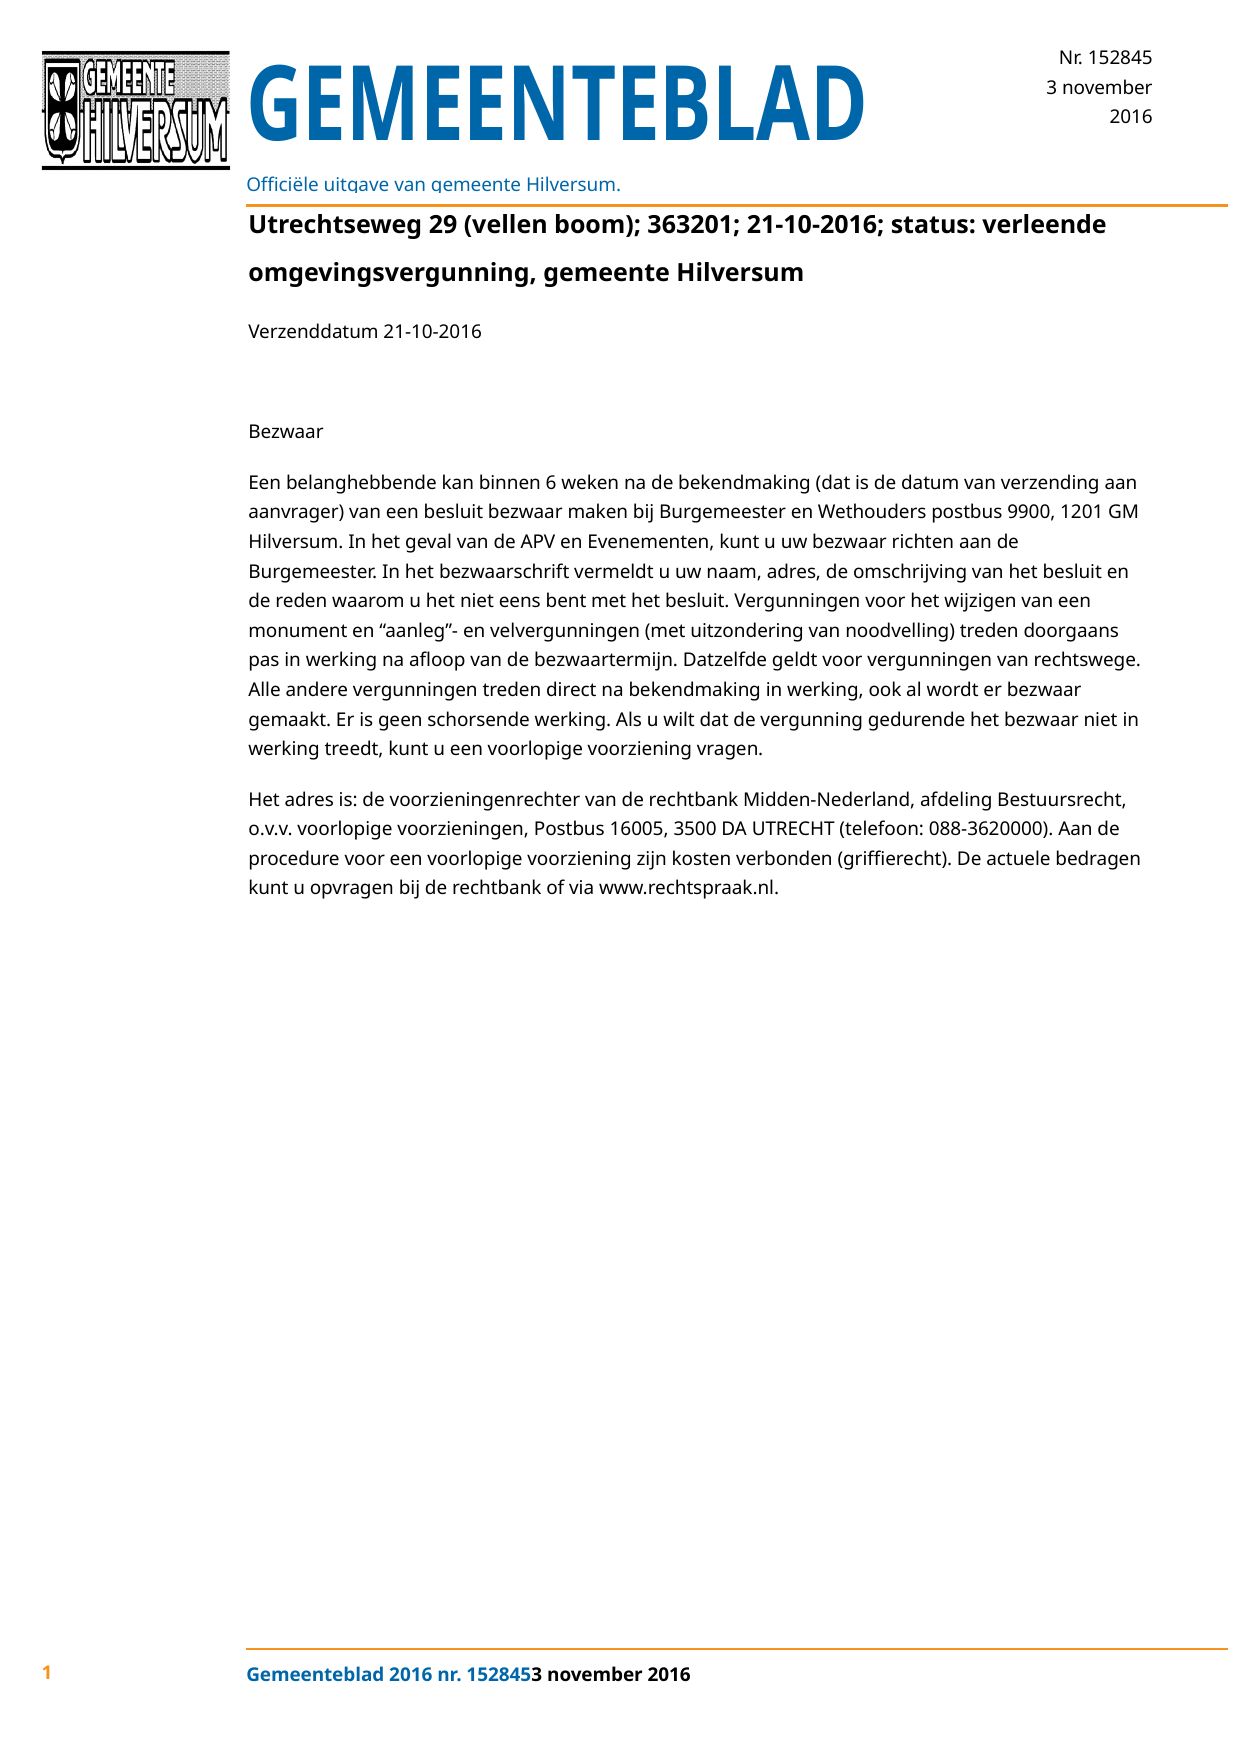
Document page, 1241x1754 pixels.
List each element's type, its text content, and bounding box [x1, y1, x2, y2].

picture [41, 47, 231, 172]
text Bezwaar [248, 419, 1152, 444]
text Verzenddatum 21-10-2016 [248, 318, 1152, 344]
text Utrechtseweg 29 (vellen boom); 363201; 21-10-2016; status: verleende omgevingsvergunning, gemeente Hilversum [248, 207, 1152, 288]
text Het adres is: de voorzieningenrechter van de rechtbank Midden-Nederland, afdeling Bestuursrecht, o.v.v. voorlopige voorzieningen, Postbus 16005, 3500 DA UTRECHT (telefoon: 088-3620000). Aan de procedure voor een voorlopige voorziening zijn kosten verbonden (griffierecht). De actuele bedragen kunt u opvragen bij de rechtbank of via www.rechtspraak.nl. [248, 786, 1152, 900]
text Een belanghebbende kan binnen 6 weken na de bekendmaking (dat is de datum van verzending aan aanvrager) van een besluit bezwaar maken bij Burgemeester en Wethouders postbus 9900, 1201 GM Hilversum. In het geval van de APV en Evenementen, kunt u uw bezwaar richten aan de Burgemeester. In het bezwaarschrift vermeldt u uw naam, adres, de omschrijving van het besluit en de reden waarom u het niet eens bent met het besluit. Vergunningen voor het wijzigen van een monument en “aanleg”- en velvergunningen (met uitzondering van noodvelling) treden doorgaans pas in werking na afloop van de bezwaartermijn. Datzelfde geldt voor vergunningen van rechtswege. Alle andere vergunningen treden direct na bekendmaking in werking, ook al wordt er bezwaar gemaakt. Er is geen schorsende werking. Als u wilt dat de vergunning gedurende het bezwaar niet in werking treedt, kunt u een voorlopige voorziening vragen. [248, 469, 1152, 761]
